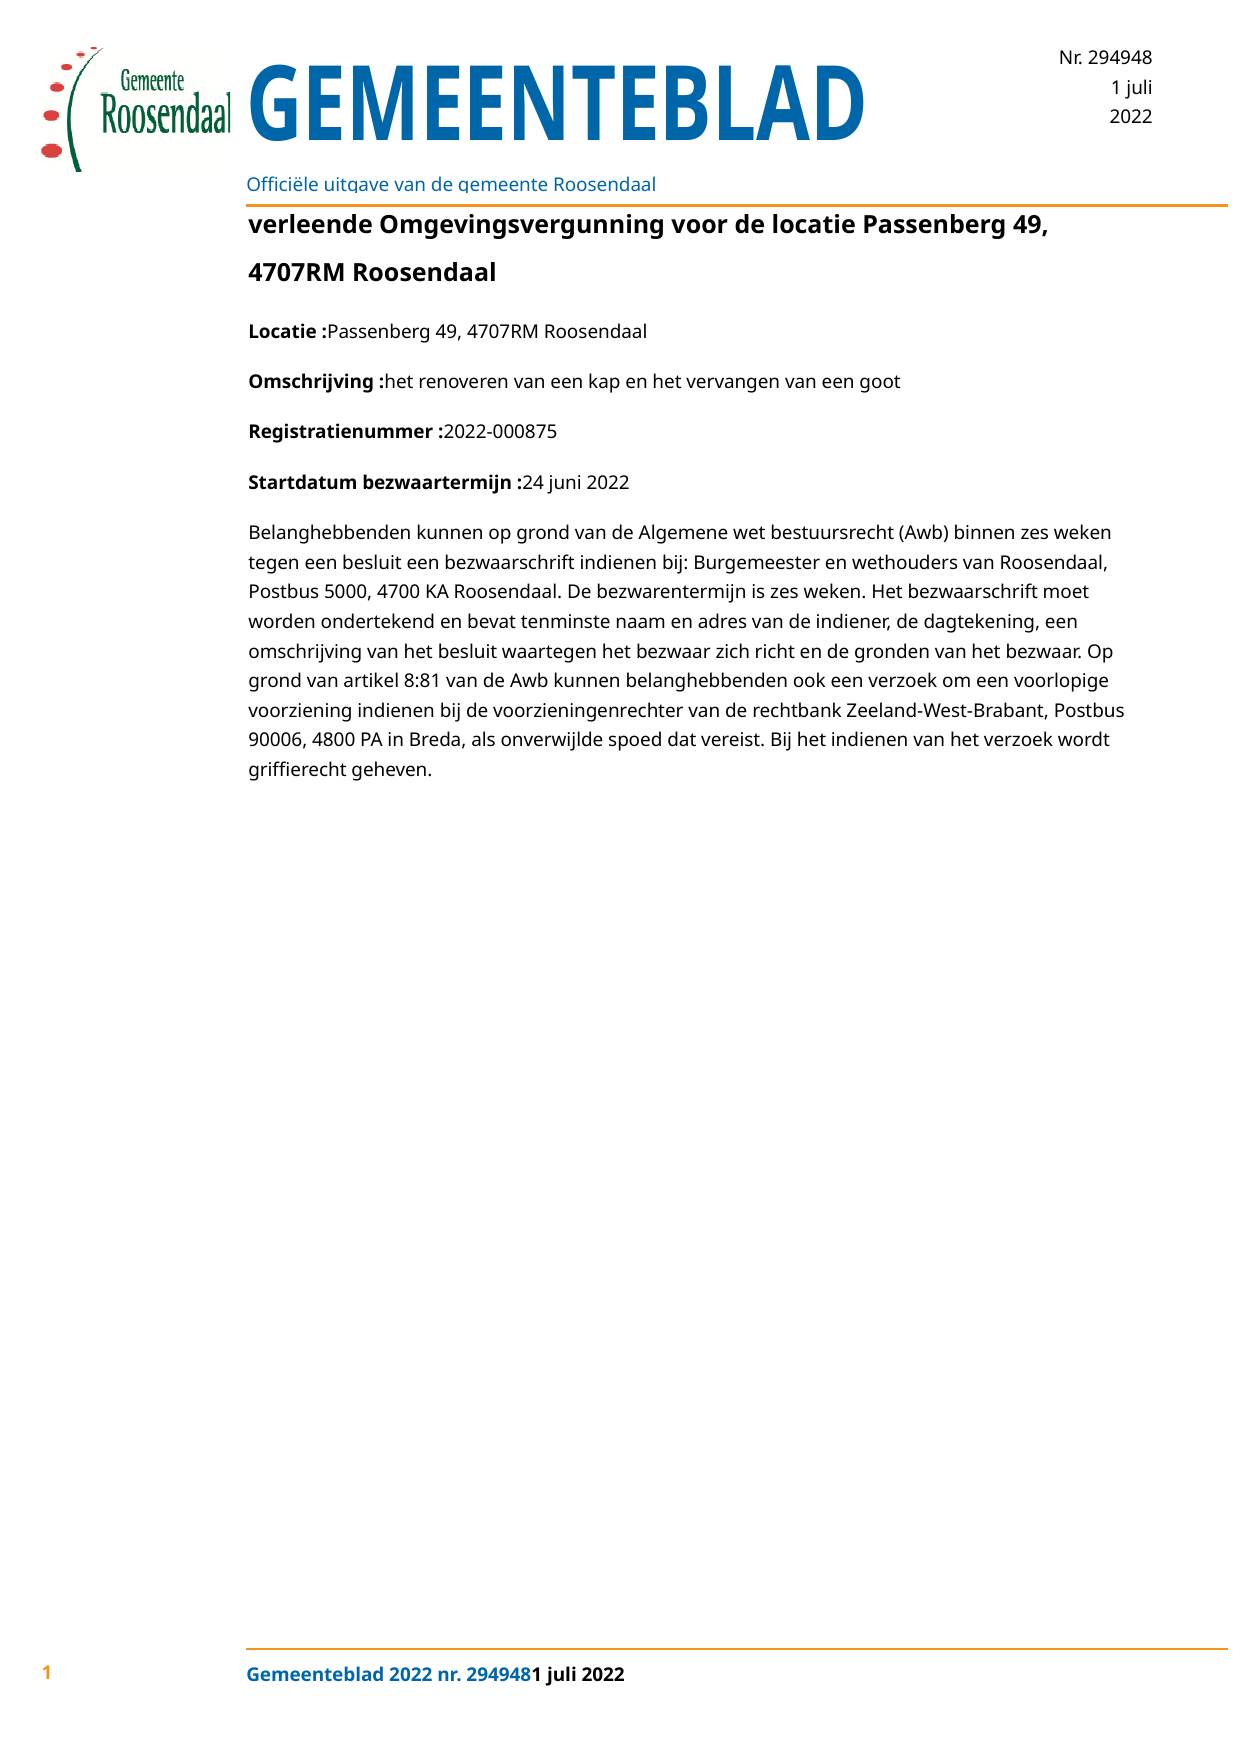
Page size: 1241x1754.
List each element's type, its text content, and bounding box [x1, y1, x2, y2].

text Omschrijving :het renoveren van een kap en het vervangen van een goot [248, 368, 1152, 394]
text Registratienummer :2022-000875 [248, 419, 1152, 444]
text verleende Omgevingsvergunning voor de locatie Passenberg 49, 4707RM Roosendaal [248, 207, 1152, 288]
text Startdatum bezwaartermijn :24 juni 2022 [248, 469, 1152, 495]
text Belanghebbenden kunnen op grond van de Algemene wet bestuursrecht (Awb) binnen zes weken tegen een besluit een bezwaarschrift indienen bij: Burgemeester en wethouders van Roosendaal, Postbus 5000, 4700 KA Roosendaal. De bezwarentermijn is zes weken. Het bezwaarschrift moet worden ondertekend en bevat tenminste naam en adres van de indiener, de dagtekening, een omschrijving van het besluit waartegen het bezwaar zich richt en de gronden van het bezwaar. Op grond van artikel 8:81 van de Awb kunnen belanghebbenden ook een verzoek om een voorlopige voorziening indienen bij de voorzieningenrechter van de rechtbank Zeeland-West-Brabant, Postbus 90006, 4800 PA in Breda, als onverwijlde spoed dat vereist. Bij het indienen van het verzoek wordt griffierecht geheven. [248, 519, 1152, 782]
picture [41, 47, 231, 172]
text Locatie :Passenberg 49, 4707RM Roosendaal [248, 318, 1152, 344]
